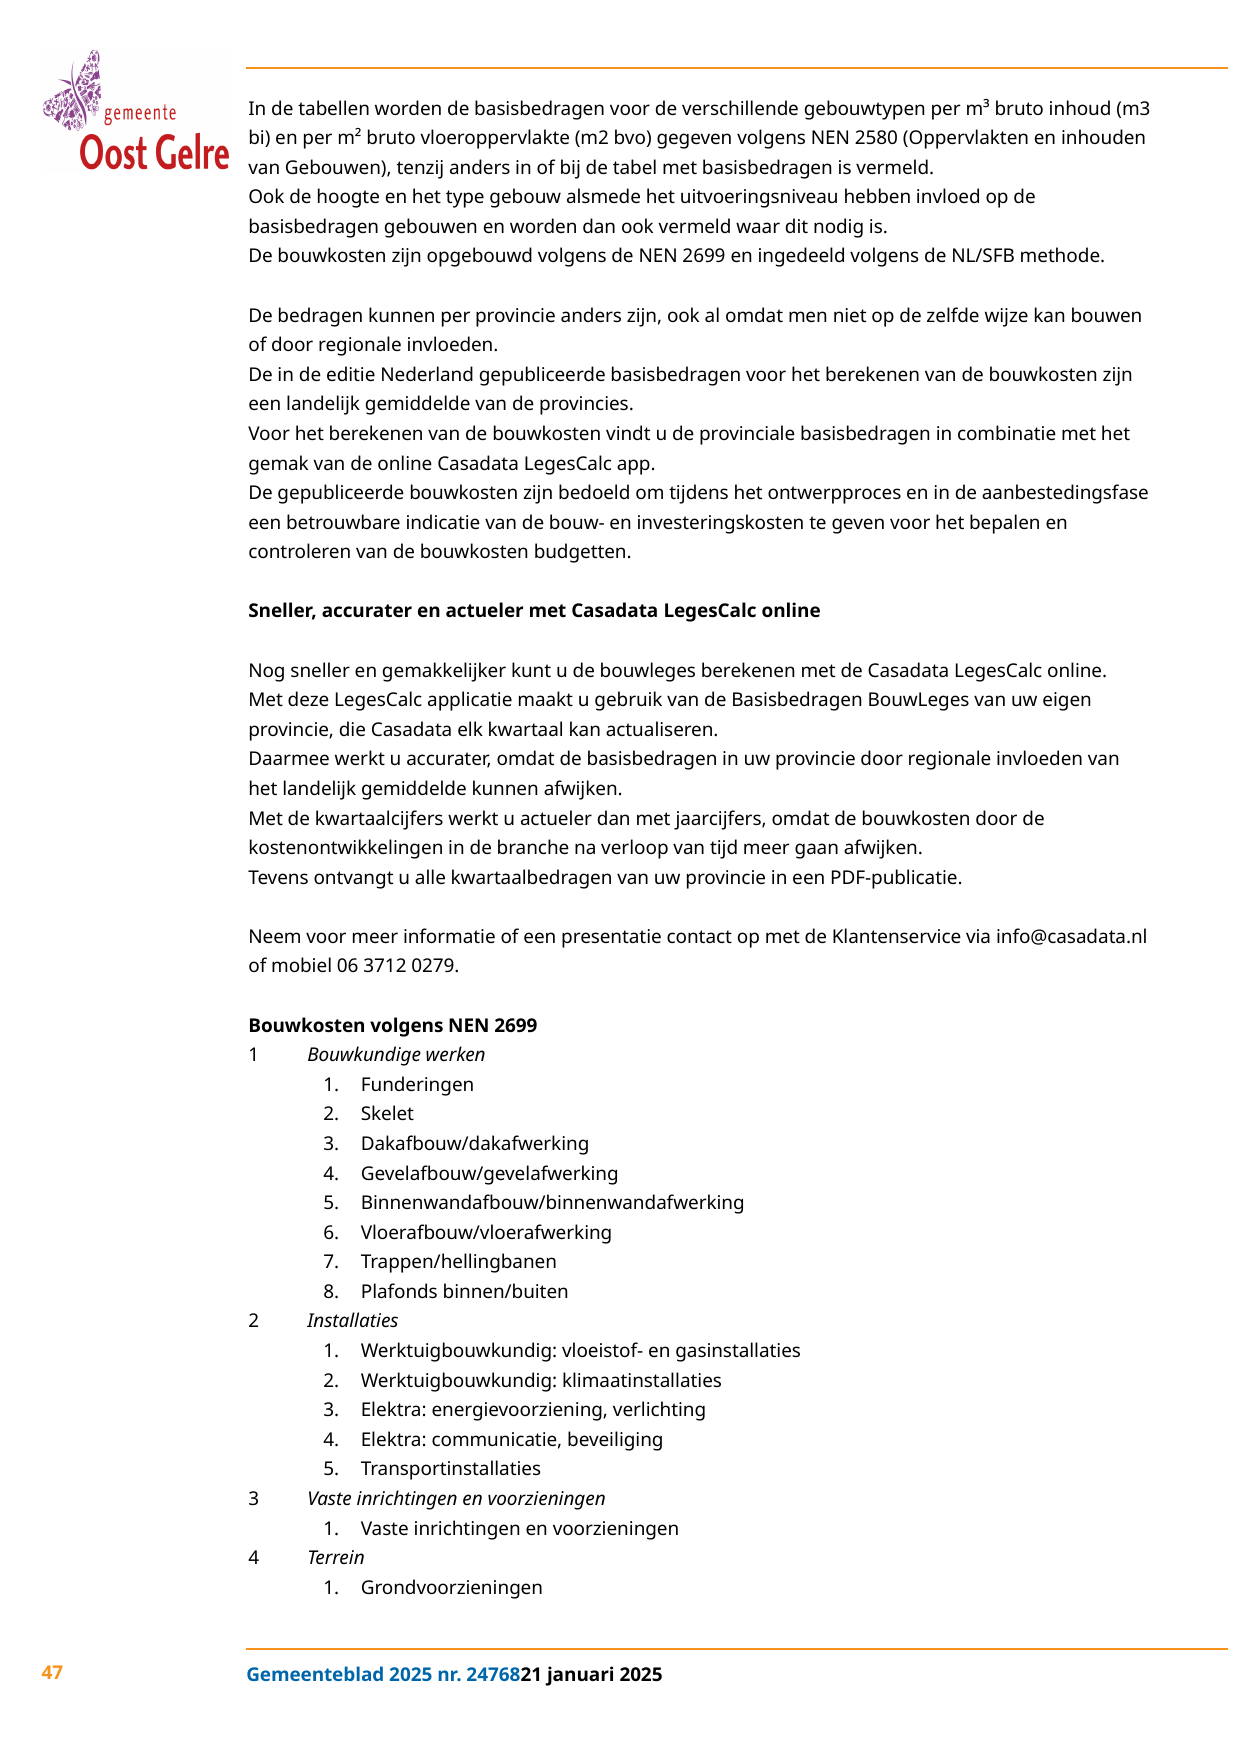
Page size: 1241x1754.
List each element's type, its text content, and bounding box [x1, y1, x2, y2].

list Vaste inrichtingen en voorzieningen [248, 1485, 1152, 1511]
list Skelet [323, 1101, 1152, 1126]
list Binnenwandafbouw/binnenwandafwerking [323, 1189, 1152, 1215]
list Funderingen [323, 1071, 1152, 1097]
list Vaste inrichtingen en voorzieningen [323, 1515, 1152, 1541]
text Ook de hoogte en het type gebouw alsmede het uitvoeringsniveau hebben invloed op de basisbedragen gebouwen en worden dan ook vermeld waar dit nodig is. [248, 183, 1152, 239]
list Elektra: communicatie, beveiliging [323, 1426, 1152, 1452]
text De bedragen kunnen per provincie anders zijn, ook al omdat men niet op de zelfde wijze kan bouwen of door regionale invloeden. [248, 302, 1152, 357]
list Trappen/hellingbanen [323, 1248, 1152, 1274]
list Plafonds binnen/buiten [323, 1278, 1152, 1304]
list Grondvoorzieningen [323, 1574, 1152, 1600]
text Daarmee werkt u accurater, omdat de basisbedragen in uw provincie door regionale invloeden van het landelijk gemiddelde kunnen afwijken. [248, 746, 1152, 801]
text Neem voor meer informatie of een presentatie contact op met de Klantenservice via info@casadata.nl of mobiel 06 3712 0279. [248, 923, 1152, 978]
list Installaties [248, 1308, 1152, 1333]
text Bouwkosten volgens NEN 2699 [248, 1012, 1152, 1038]
list Gevelafbouw/gevelafwerking [323, 1160, 1152, 1186]
list Werktuigbouwkundig: vloeistof- en gasinstallaties [323, 1337, 1152, 1363]
text Voor het berekenen van de bouwkosten vindt u de provinciale basisbedragen in combinatie met het gemak van de online Casadata LegesCalc app. [248, 420, 1152, 476]
text Nog sneller en gemakkelijker kunt u de bouwleges berekenen met de Casadata LegesCalc online. [248, 657, 1152, 683]
text De gepubliceerde bouwkosten zijn bedoeld om tijdens het ontwerpproces en in de aanbestedingsfase een betrouwbare indicatie van de bouw- en investeringskosten te geven voor het bepalen en controleren van de bouwkosten budgetten. [248, 479, 1152, 564]
text In de tabellen worden de basisbedragen voor de verschillende gebouwtypen per m³ bruto inhoud (m3 bi) en per m² bruto vloeroppervlakte (m2 bvo) gegeven volgens NEN 2580 (Oppervlakten en inhouden van Gebouwen), tenzij anders in of bij de tabel met basisbedragen is vermeld. [248, 95, 1152, 180]
list Bouwkundige werken [248, 1041, 1152, 1067]
text Sneller, accurater en actueler met Casadata LegesCalc online [248, 598, 1152, 623]
list Dakafbouw/dakafwerking [323, 1130, 1152, 1156]
text Tevens ontvangt u alle kwartaalbedragen van uw provincie in een PDF-publicatie. [248, 864, 1152, 890]
text De bouwkosten zijn opgebouwd volgens de NEN 2699 en ingedeeld volgens de NL/SFB methode. [248, 243, 1152, 268]
list Elektra: energievoorziening, verlichting [323, 1396, 1152, 1422]
list Terrein [248, 1544, 1152, 1570]
list Werktuigbouwkundig: klimaatinstallaties [323, 1367, 1152, 1393]
text De in de editie Nederland gepubliceerde basisbedragen voor het berekenen van de bouwkosten zijn een landelijk gemiddelde van de provincies. [248, 361, 1152, 416]
list Transportinstallaties [323, 1456, 1152, 1481]
text Met de kwartaalcijfers werkt u actueler dan met jaarcijfers, omdat de bouwkosten door de kostenontwikkelingen in de branche na verloop van tijd meer gaan afwijken. [248, 805, 1152, 860]
list Vloerafbouw/vloerafwerking [323, 1219, 1152, 1245]
picture [41, 47, 231, 172]
text Met deze LegesCalc applicatie maakt u gebruik van de Basisbedragen BouwLeges van uw eigen provincie, die Casadata elk kwartaal kan actualiseren. [248, 686, 1152, 742]
